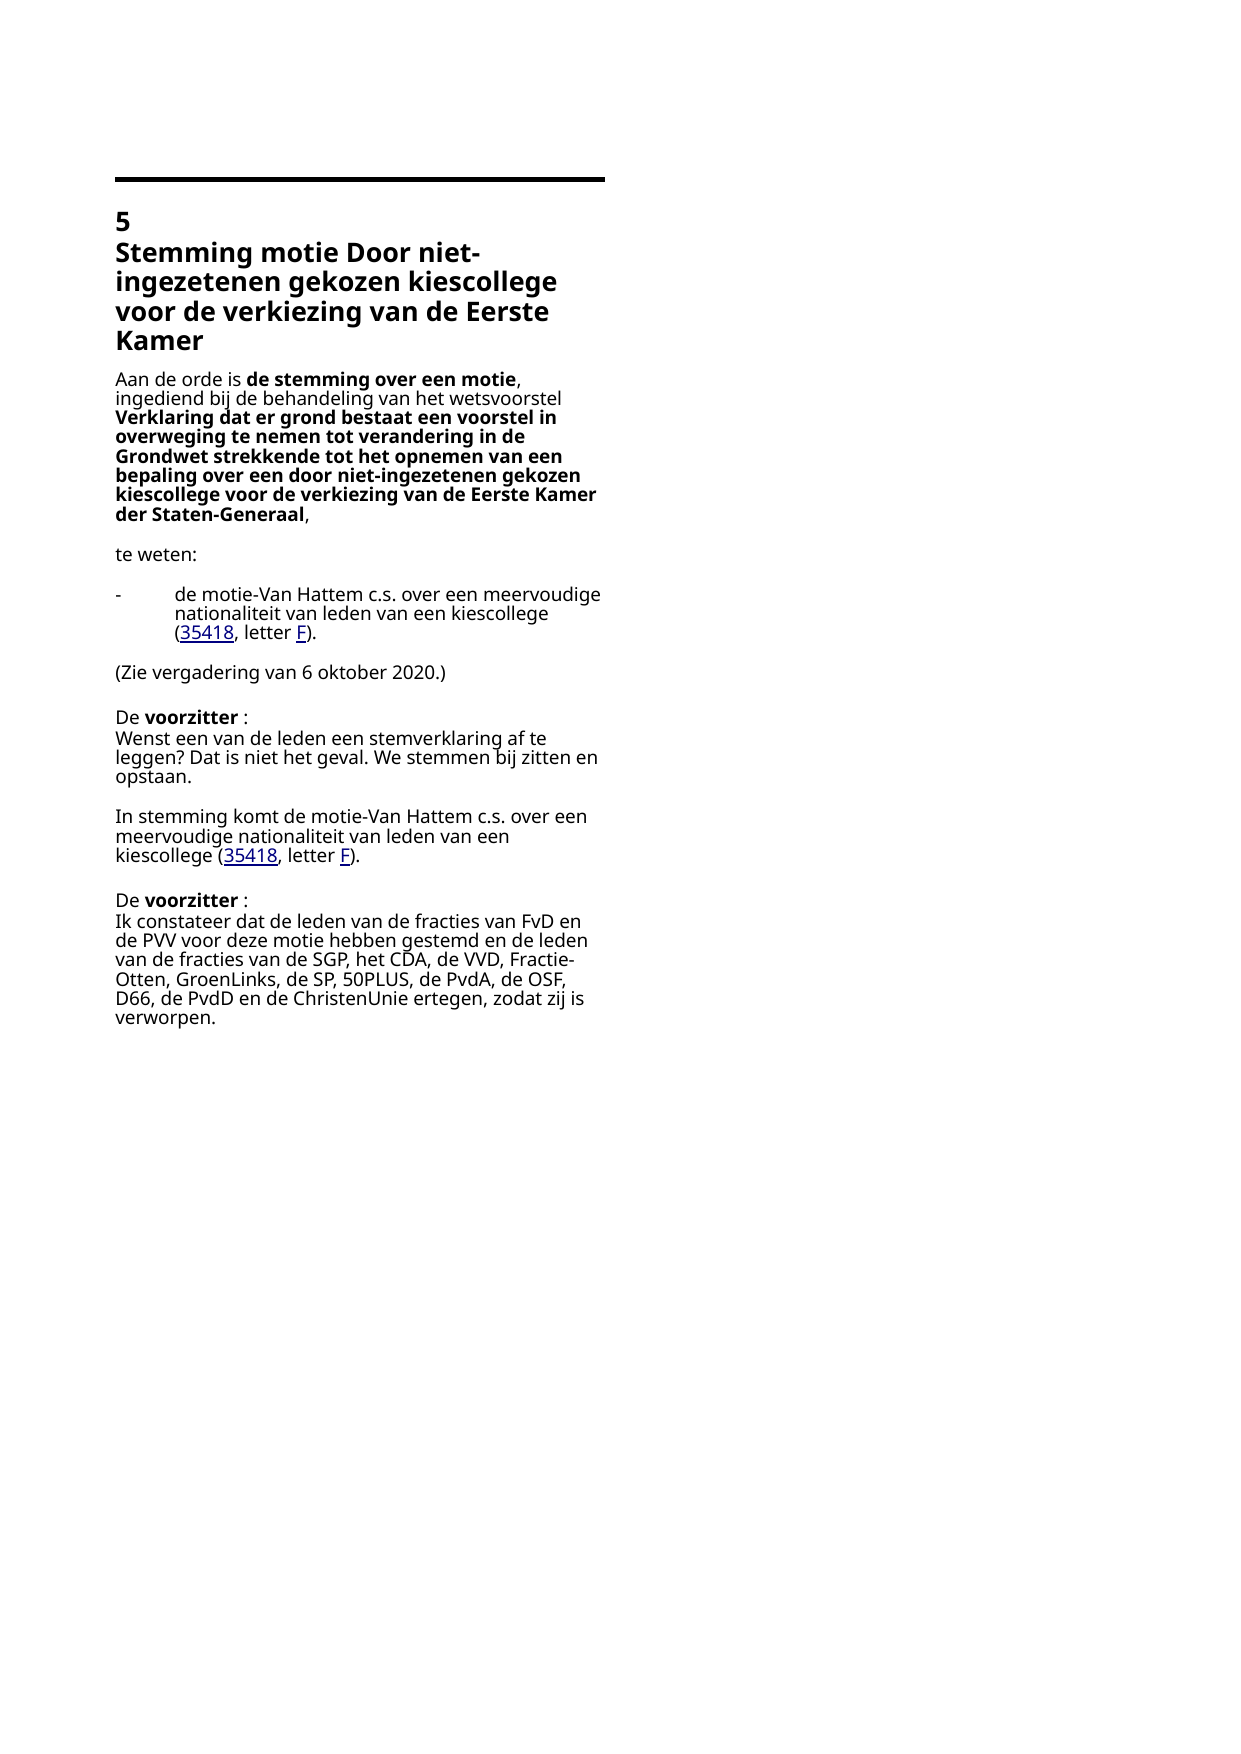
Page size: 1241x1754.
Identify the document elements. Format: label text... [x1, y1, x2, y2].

text Aan de orde is de stemming over een motie, ingediend bij de behandeling van het wetsvoorstel Verklaring dat er grond bestaat een voorstel in overweging te nemen tot verandering in de Grondwet strekkende tot het opnemen van een bepaling over een door niet-ingezetenen gekozen kiescollege voor de verkiezing van de Eerste Kamer der Staten-Generaal, [115, 371, 605, 525]
text De voorzitter : [115, 887, 605, 913]
text In stemming komt de motie-Van Hattem c.s. over een meervoudige nationaliteit van leden van een kiescollege (35418, letter F). [115, 808, 605, 866]
list de motie-Van Hattem c.s. over een meervoudige nationaliteit van leden van een kiescollege (35418, letter F). [115, 586, 605, 643]
text Ik constateer dat de leden van de fracties van FvD en de PVV voor deze motie hebben gestemd en de leden van de fracties van de SGP, het CDA, de VVD, Fractie-Otten, GroenLinks, de SP, 50PLUS, de PvdA, de OSF, D66, de PvdD en de ChristenUnie ertegen, zodat zij is verworpen. [115, 913, 605, 1028]
text (Zie vergadering van 6 oktober 2020.) [115, 664, 605, 683]
text De voorzitter : [115, 704, 605, 730]
text te weten: [115, 546, 605, 565]
text Stemming motie Door niet-ingezetenen gekozen kiescollege voor de verkiezing van de Eerste Kamer [115, 239, 605, 371]
text 5 [115, 203, 605, 239]
text Wenst een van de leden een stemverklaring af te leggen? Dat is niet het geval. We stemmen bij zitten en opstaan. [115, 730, 605, 788]
